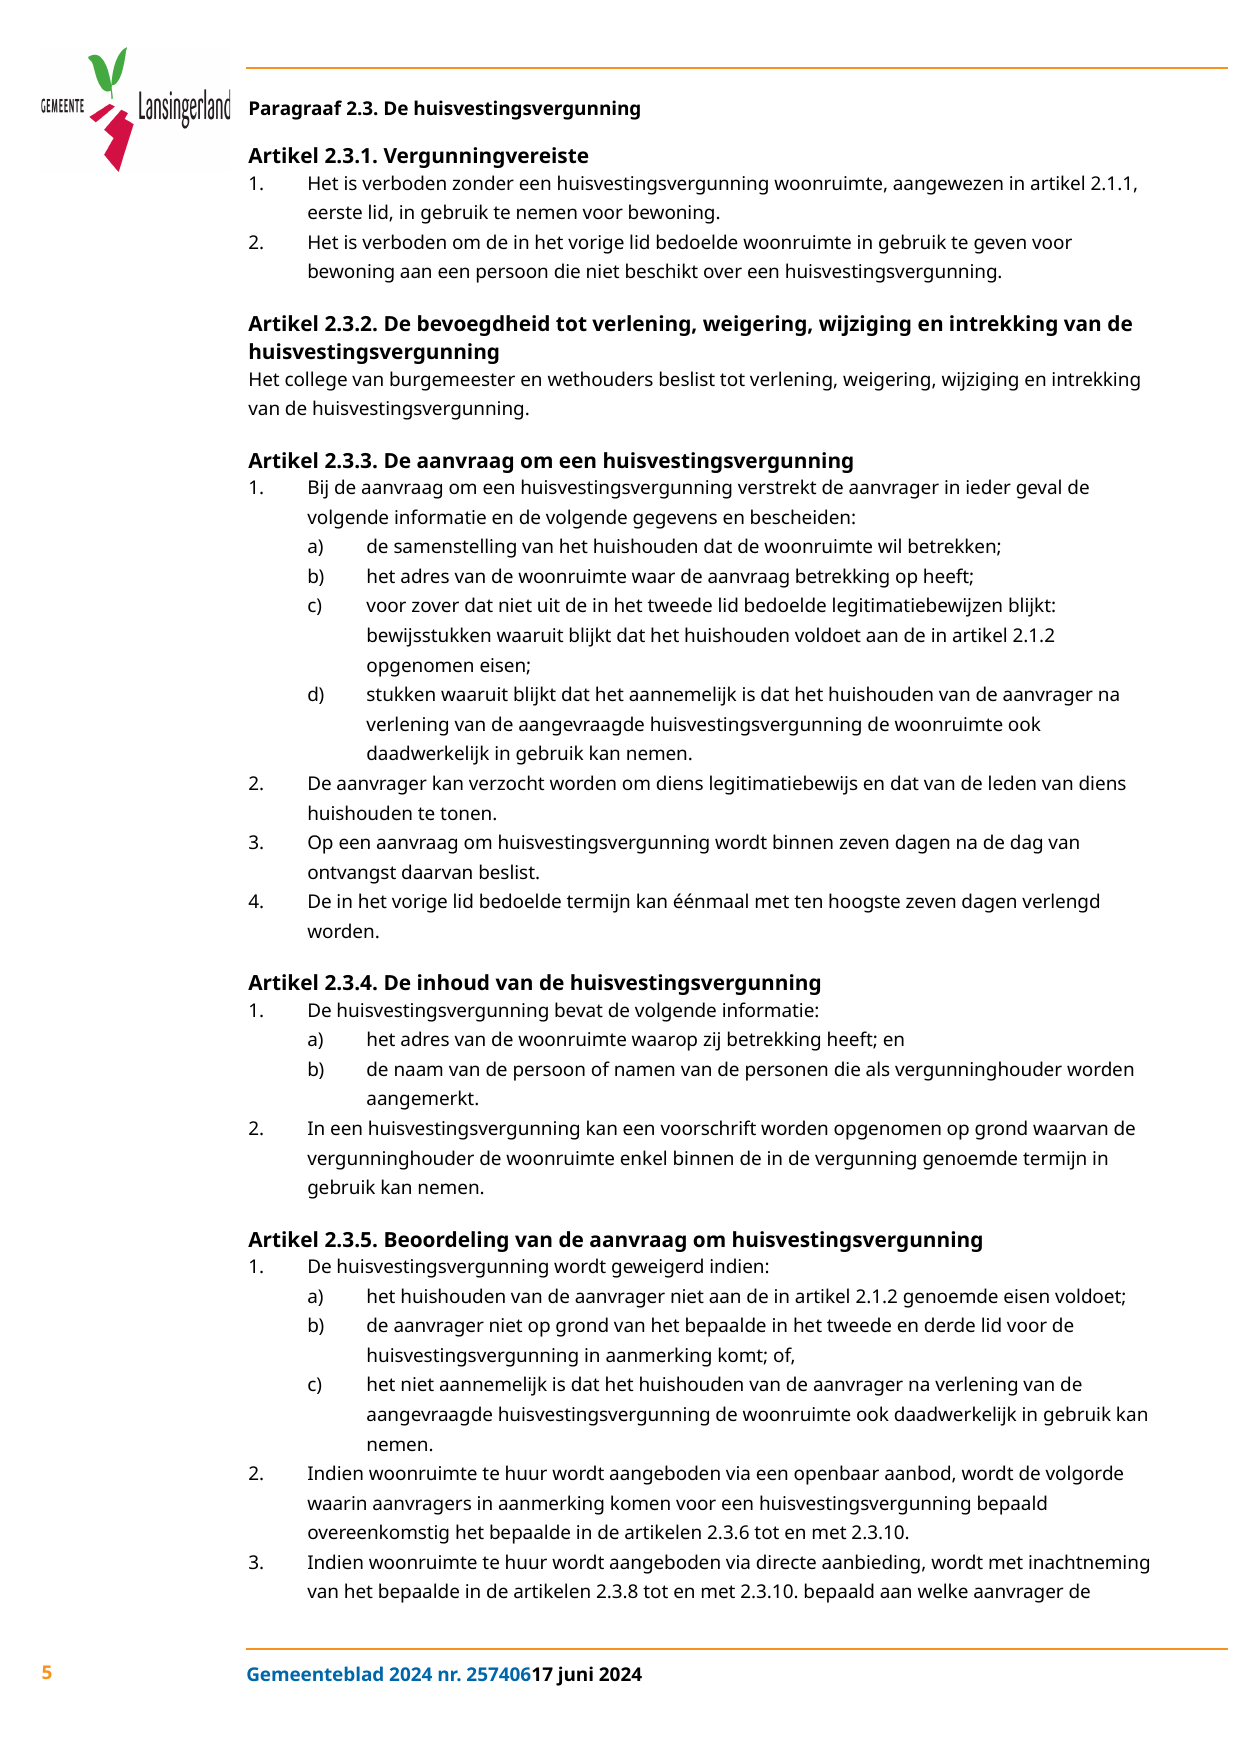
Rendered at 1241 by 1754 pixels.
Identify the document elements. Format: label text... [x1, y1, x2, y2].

list Indien woonruimte te huur wordt aangeboden via directe aanbieding, wordt met inachtneming van het bepaalde in de artikelen 2.3.8 tot en met 2.3.10. bepaald aan welke aanvrager de [248, 1549, 1152, 1604]
list de naam van de persoon of namen van de personen die als vergunninghouder worden aangemerkt. [307, 1056, 1152, 1111]
list Indien woonruimte te huur wordt aangeboden via een openbaar aanbod, wordt de volgorde waarin aanvragers in aanmerking komen voor een huisvestingsvergunning bepaald overeenkomstig het bepaalde in de artikelen 2.3.6 tot en met 2.3.10. [248, 1460, 1152, 1545]
text Paragraaf 2.3. De huisvestingsvergunning [248, 95, 1152, 121]
list De huisvestingsvergunning bevat de volgende informatie: [248, 997, 1152, 1023]
text Het college van burgemeester en wethouders beslist tot verlening, weigering, wijziging en intrekking van de huisvestingsvergunning. [248, 366, 1152, 421]
list het adres van de woonruimte waar de aanvraag betrekking op heeft; [307, 563, 1152, 589]
list Het is verboden zonder een huisvestingsvergunning woonruimte, aangewezen in artikel 2.1.1, eerste lid, in gebruik te nemen voor bewoning. [248, 170, 1152, 225]
list Op een aanvraag om huisvestingsvergunning wordt binnen zeven dagen na de dag van ontvangst daarvan beslist. [248, 829, 1152, 884]
list stukken waaruit blijkt dat het aannemelijk is dat het huishouden van de aanvrager na verlening van de aangevraagde huisvestingsvergunning de woonruimte ook daadwerkelijk in gebruik kan nemen. [307, 681, 1152, 766]
list voor zover dat niet uit de in het tweede lid bedoelde legitimatiebewijzen blijkt: bewijsstukken waaruit blijkt dat het huishouden voldoet aan de in artikel 2.1.2 opgenomen eisen; [307, 593, 1152, 677]
text Artikel 2.3.4. De inhoud van de huisvestingsvergunning [248, 968, 1152, 997]
text Artikel 2.3.1. Vergunningvereiste [248, 141, 1152, 170]
list Het is verboden om de in het vorige lid bedoelde woonruimte in gebruik te geven voor bewoning aan een persoon die niet beschikt over een huisvestingsvergunning. [248, 229, 1152, 284]
list Bij de aanvraag om een huisvestingsvergunning verstrekt de aanvrager in ieder geval de volgende informatie en de volgende gegevens en bescheiden: [248, 474, 1152, 529]
list de aanvrager niet op grond van het bepaalde in het tweede en derde lid voor de huisvestingsvergunning in aanmerking komt; of, [307, 1312, 1152, 1368]
text Artikel 2.3.3. De aanvraag om een huisvestingsvergunning [248, 446, 1152, 474]
text Artikel 2.3.2. De bevoegdheid tot verlening, weigering, wijziging en intrekking van de huisvestingsvergunning [248, 309, 1152, 366]
list De in het vorige lid bedoelde termijn kan éénmaal met ten hoogste zeven dagen verlengd worden. [248, 888, 1152, 944]
text Artikel 2.3.5. Beoordeling van de aanvraag om huisvestingsvergunning [248, 1225, 1152, 1253]
list het adres van de woonruimte waarop zij betrekking heeft; en [307, 1026, 1152, 1052]
picture [41, 47, 231, 172]
list De huisvestingsvergunning wordt geweigerd indien: [248, 1253, 1152, 1279]
list de samenstelling van het huishouden dat de woonruimte wil betrekken; [307, 533, 1152, 559]
list het huishouden van de aanvrager niet aan de in artikel 2.1.2 genoemde eisen voldoet; [307, 1283, 1152, 1308]
list De aanvrager kan verzocht worden om diens legitimatiebewijs en dat van de leden van diens huishouden te tonen. [248, 770, 1152, 825]
list het niet aannemelijk is dat het huishouden van de aanvrager na verlening van de aangevraagde huisvestingsvergunning de woonruimte ook daadwerkelijk in gebruik kan nemen. [307, 1372, 1152, 1456]
list In een huisvestingsvergunning kan een voorschrift worden opgenomen op grond waarvan de vergunninghouder de woonruimte enkel binnen de in de vergunning genoemde termijn in gebruik kan nemen. [248, 1115, 1152, 1200]
